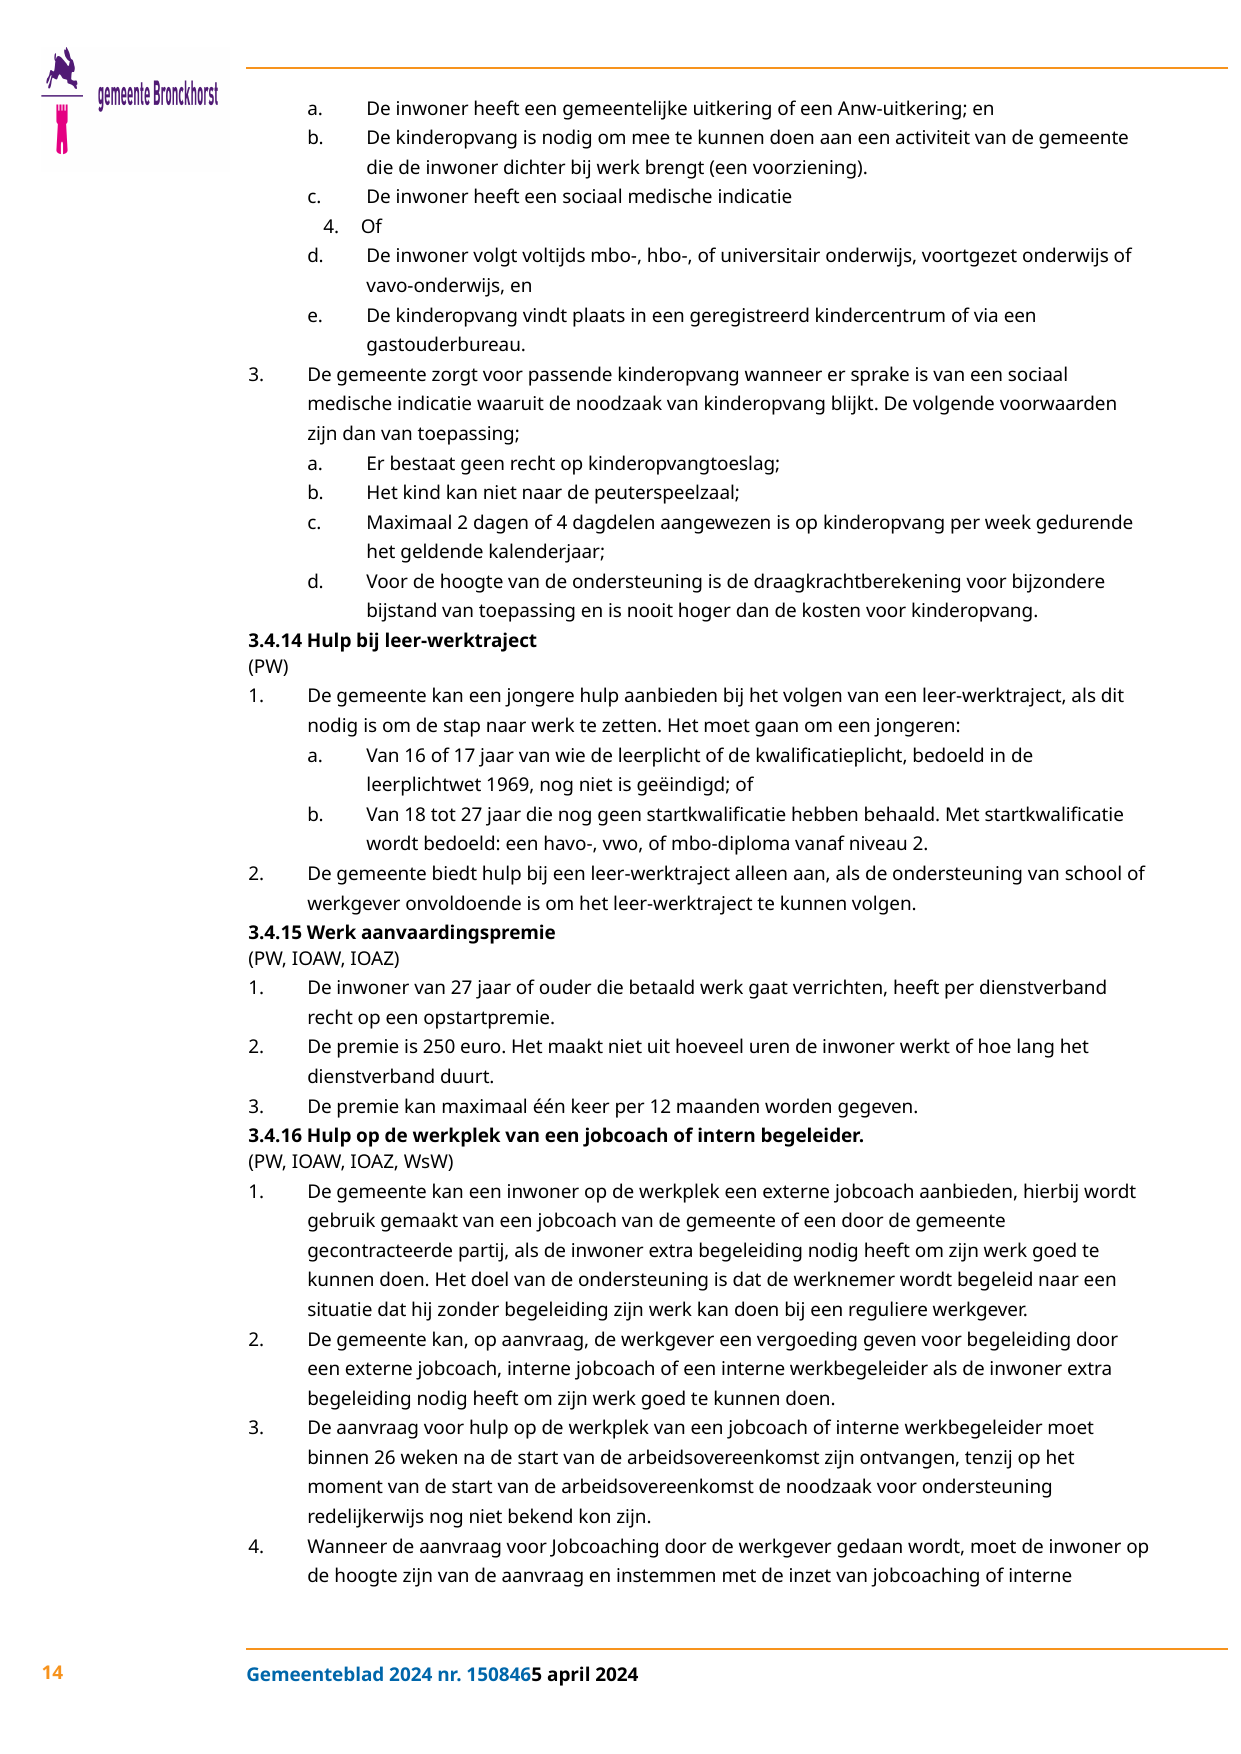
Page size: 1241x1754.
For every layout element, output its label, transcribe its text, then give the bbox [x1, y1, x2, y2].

list De premie is 250 euro. Het maakt niet uit hoeveel uren de inwoner werkt of hoe lang het dienstverband duurt. [248, 1034, 1152, 1089]
list De gemeente biedt hulp bij een leer-werktraject alleen aan, als de ondersteuning van school of werkgever onvoldoende is om het leer-werktraject te kunnen volgen. [248, 860, 1152, 915]
list Of [323, 213, 1152, 239]
list De gemeente kan, op aanvraag, de werkgever een vergoeding geven voor begeleiding door een externe jobcoach, interne jobcoach of een interne werkbegeleider als de inwoner extra begeleiding nodig heeft om zijn werk goed te kunnen doen. [248, 1326, 1152, 1411]
list De gemeente zorgt voor passende kinderopvang wanneer er sprake is van een sociaal medische indicatie waaruit de noodzaak van kinderopvang blijkt. De volgende voorwaarden zijn dan van toepassing; [248, 361, 1152, 446]
list Maximaal 2 dagen of 4 dagdelen aangewezen is op kinderopvang per week gedurende het geldende kalenderjaar; [307, 509, 1152, 564]
list De inwoner volgt voltijds mbo-, hbo-, of universitair onderwijs, voortgezet onderwijs of vavo-onderwijs, en [307, 243, 1152, 298]
list De gemeente kan een inwoner op de werkplek een externe jobcoach aanbieden, hierbij wordt gebruik gemaakt van een jobcoach van de gemeente of een door de gemeente gecontracteerde partij, als de inwoner extra begeleiding nodig heeft om zijn werk goed te kunnen doen. Het doel van de ondersteuning is dat de werknemer wordt begeleid naar een situatie dat hij zonder begeleiding zijn werk kan doen bij een reguliere werkgever. [248, 1178, 1152, 1322]
list Er bestaat geen recht op kinderopvangtoeslag; [307, 450, 1152, 476]
list Van 18 tot 27 jaar die nog geen startkwalificatie hebben behaald. Met startkwalificatie wordt bedoeld: een havo-, vwo, of mbo-diploma vanaf niveau 2. [307, 801, 1152, 856]
list De inwoner van 27 jaar of ouder die betaald werk gaat verrichten, heeft per dienstverband recht op een opstartpremie. [248, 974, 1152, 1030]
text 3.4.16 Hulp op de werkplek van een jobcoach of intern begeleider. [248, 1122, 1152, 1148]
text (PW, IOAW, IOAZ, WsW) [248, 1148, 1152, 1174]
text (PW) [248, 653, 1152, 679]
list Wanneer de aanvraag voor Jobcoaching door de werkgever gedaan wordt, moet de inwoner op de hoogte zijn van de aanvraag en instemmen met de inzet van jobcoaching of interne [248, 1533, 1152, 1588]
list De kinderopvang vindt plaats in een geregistreerd kindercentrum of via een gastouderbureau. [307, 302, 1152, 357]
list De inwoner heeft een sociaal medische indicatie [307, 183, 1152, 209]
list De gemeente kan een jongere hulp aanbieden bij het volgen van een leer-werktraject, als dit nodig is om de stap naar werk te zetten. Het moet gaan om een jongeren: [248, 683, 1152, 738]
list Voor de hoogte van de ondersteuning is de draagkrachtberekening voor bijzondere bijstand van toepassing en is nooit hoger dan de kosten voor kinderopvang. [307, 568, 1152, 623]
text (PW, IOAW, IOAZ) [248, 945, 1152, 971]
list De kinderopvang is nodig om mee te kunnen doen aan een activiteit van de gemeente die de inwoner dichter bij werk brengt (een voorziening). [307, 124, 1152, 180]
list Van 16 of 17 jaar van wie de leerplicht of de kwalificatieplicht, bedoeld in de leerplichtwet 1969, nog niet is geëindigd; of [307, 742, 1152, 797]
list De premie kan maximaal één keer per 12 maanden worden gegeven. [248, 1093, 1152, 1119]
list De aanvraag voor hulp op de werkplek van een jobcoach of interne werkbegeleider moet binnen 26 weken na de start van de arbeidsovereenkomst zijn ontvangen, tenzij op het moment van de start van de arbeidsovereenkomst de noodzaak voor ondersteuning redelijkerwijs nog niet bekend kon zijn. [248, 1414, 1152, 1529]
picture [41, 47, 231, 172]
list De inwoner heeft een gemeentelijke uitkering of een Anw-uitkering; en [307, 95, 1152, 121]
text 3.4.15 Werk aanvaardingspremie [248, 919, 1152, 945]
text 3.4.14 Hulp bij leer-werktraject [248, 627, 1152, 653]
list Het kind kan niet naar de peuterspeelzaal; [307, 479, 1152, 505]
